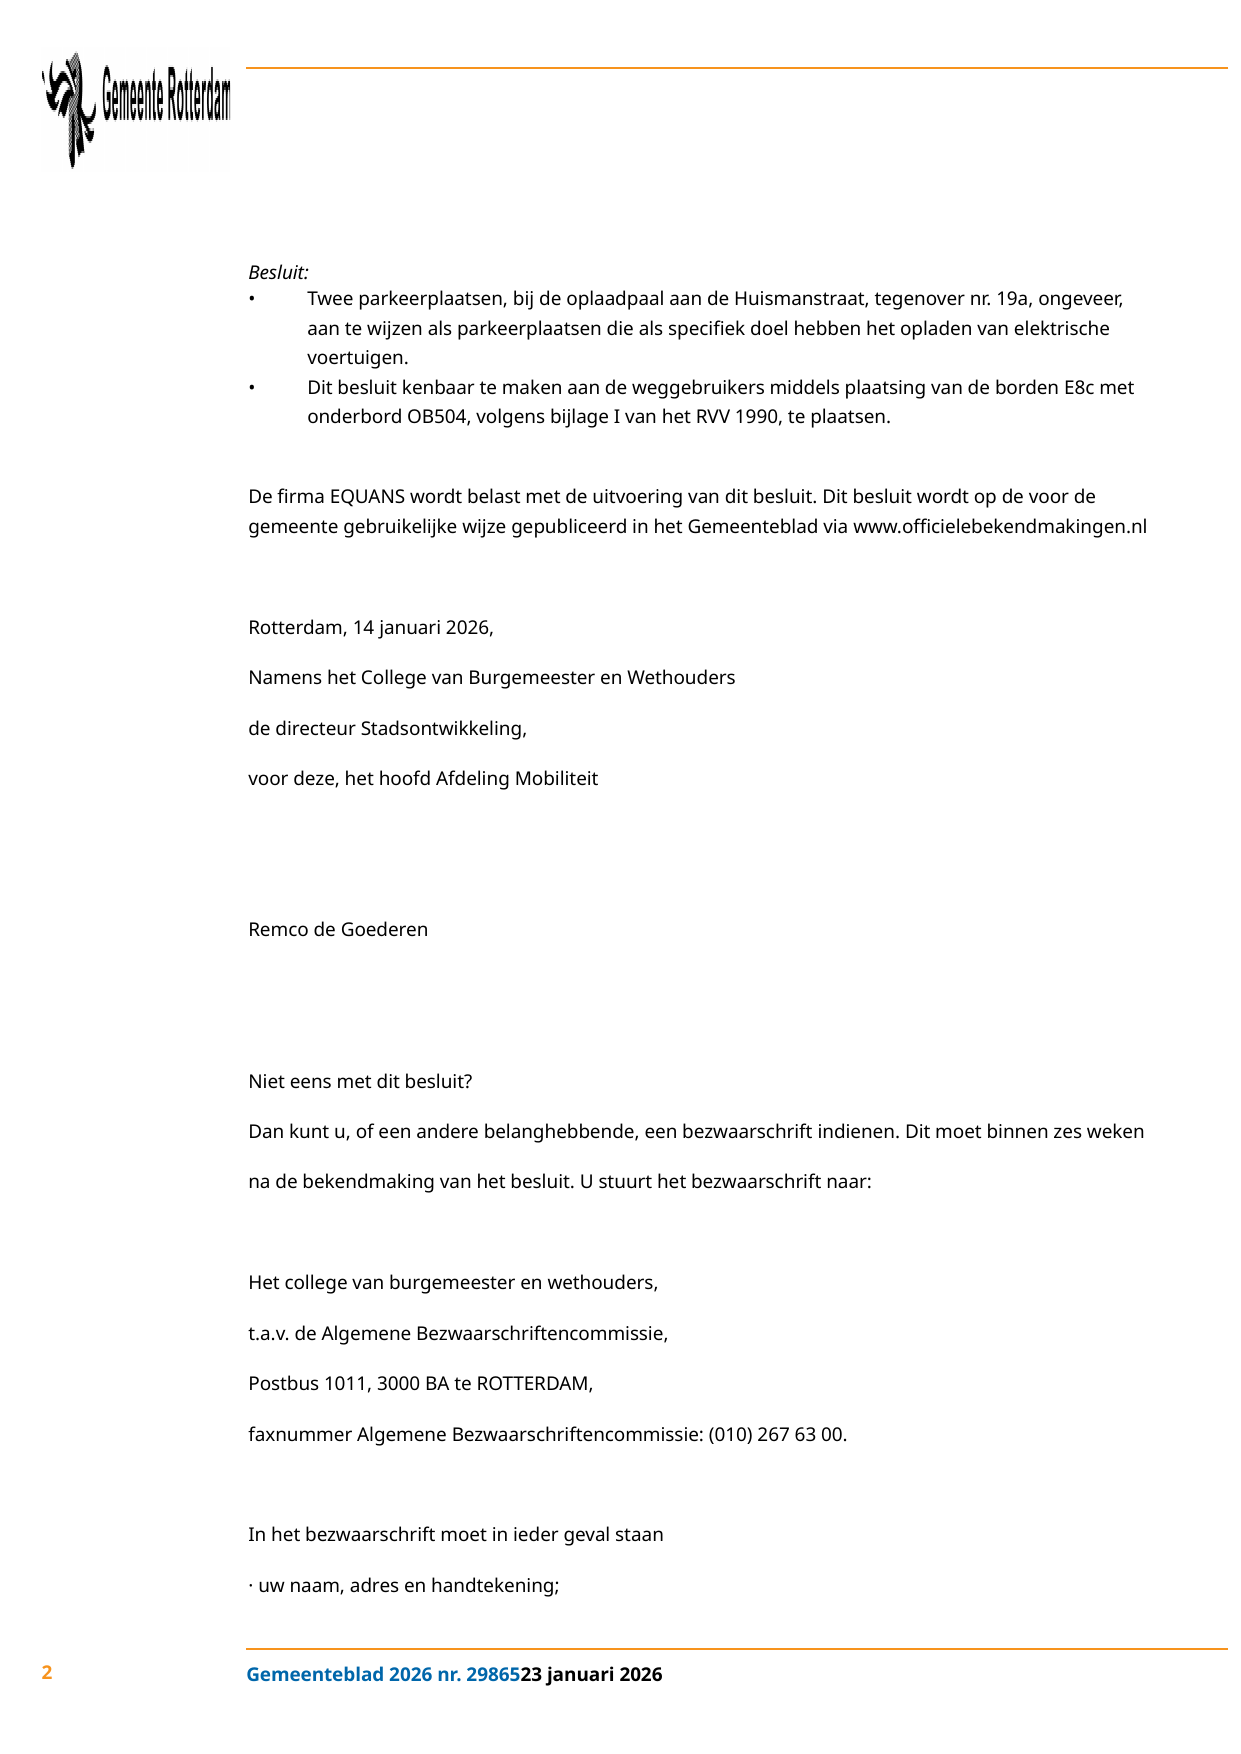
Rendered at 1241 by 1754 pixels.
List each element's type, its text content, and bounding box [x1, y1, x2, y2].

text Postbus 1011, 3000 BA te ROTTERDAM, [248, 1370, 1152, 1396]
picture [41, 47, 231, 172]
text faxnummer Algemene Bezwaarschriftencommissie: (010) 267 63 00. [248, 1421, 1152, 1446]
text Remco de Goederen [248, 917, 1152, 942]
text In het bezwaarschrift moet in ieder geval staan [248, 1522, 1152, 1547]
text Besluit: [248, 259, 1152, 285]
text Rotterdam, 14 januari 2026, [248, 614, 1152, 640]
text na de bekendmaking van het besluit. U stuurt het bezwaarschrift naar: [248, 1169, 1152, 1194]
text De firma EQUANS wordt belast met de uitvoering van dit besluit. Dit besluit wordt op de voor de gemeente gebruikelijke wijze gepubliceerd in het Gemeenteblad via www.officielebekendmakingen.nl [248, 484, 1152, 539]
text de directeur Stadsontwikkeling, [248, 715, 1152, 741]
list Dit besluit kenbaar te maken aan de weggebruikers middels plaatsing van de borden E8c met onderbord OB504, volgens bijlage I van het RVV 1990, te plaatsen. [248, 374, 1152, 429]
text Dan kunt u, of een andere belanghebbende, een bezwaarschrift indienen. Dit moet binnen zes weken [248, 1118, 1152, 1144]
list Twee parkeerplaatsen, bij de oplaadpaal aan de Huismanstraat, tegenover nr. 19a, ongeveer, aan te wijzen als parkeerplaatsen die als specifiek doel hebben het opladen van elektrische voertuigen. [248, 285, 1152, 370]
text voor deze, het hoofd Afdeling Mobiliteit [248, 765, 1152, 791]
text Namens het College van Burgemeester en Wethouders [248, 664, 1152, 690]
text Het college van burgemeester en wethouders, [248, 1269, 1152, 1295]
text · uw naam, adres en handtekening; [248, 1572, 1152, 1598]
text t.a.v. de Algemene Bezwaarschriftencommissie, [248, 1320, 1152, 1346]
text Niet eens met dit besluit? [248, 1068, 1152, 1093]
